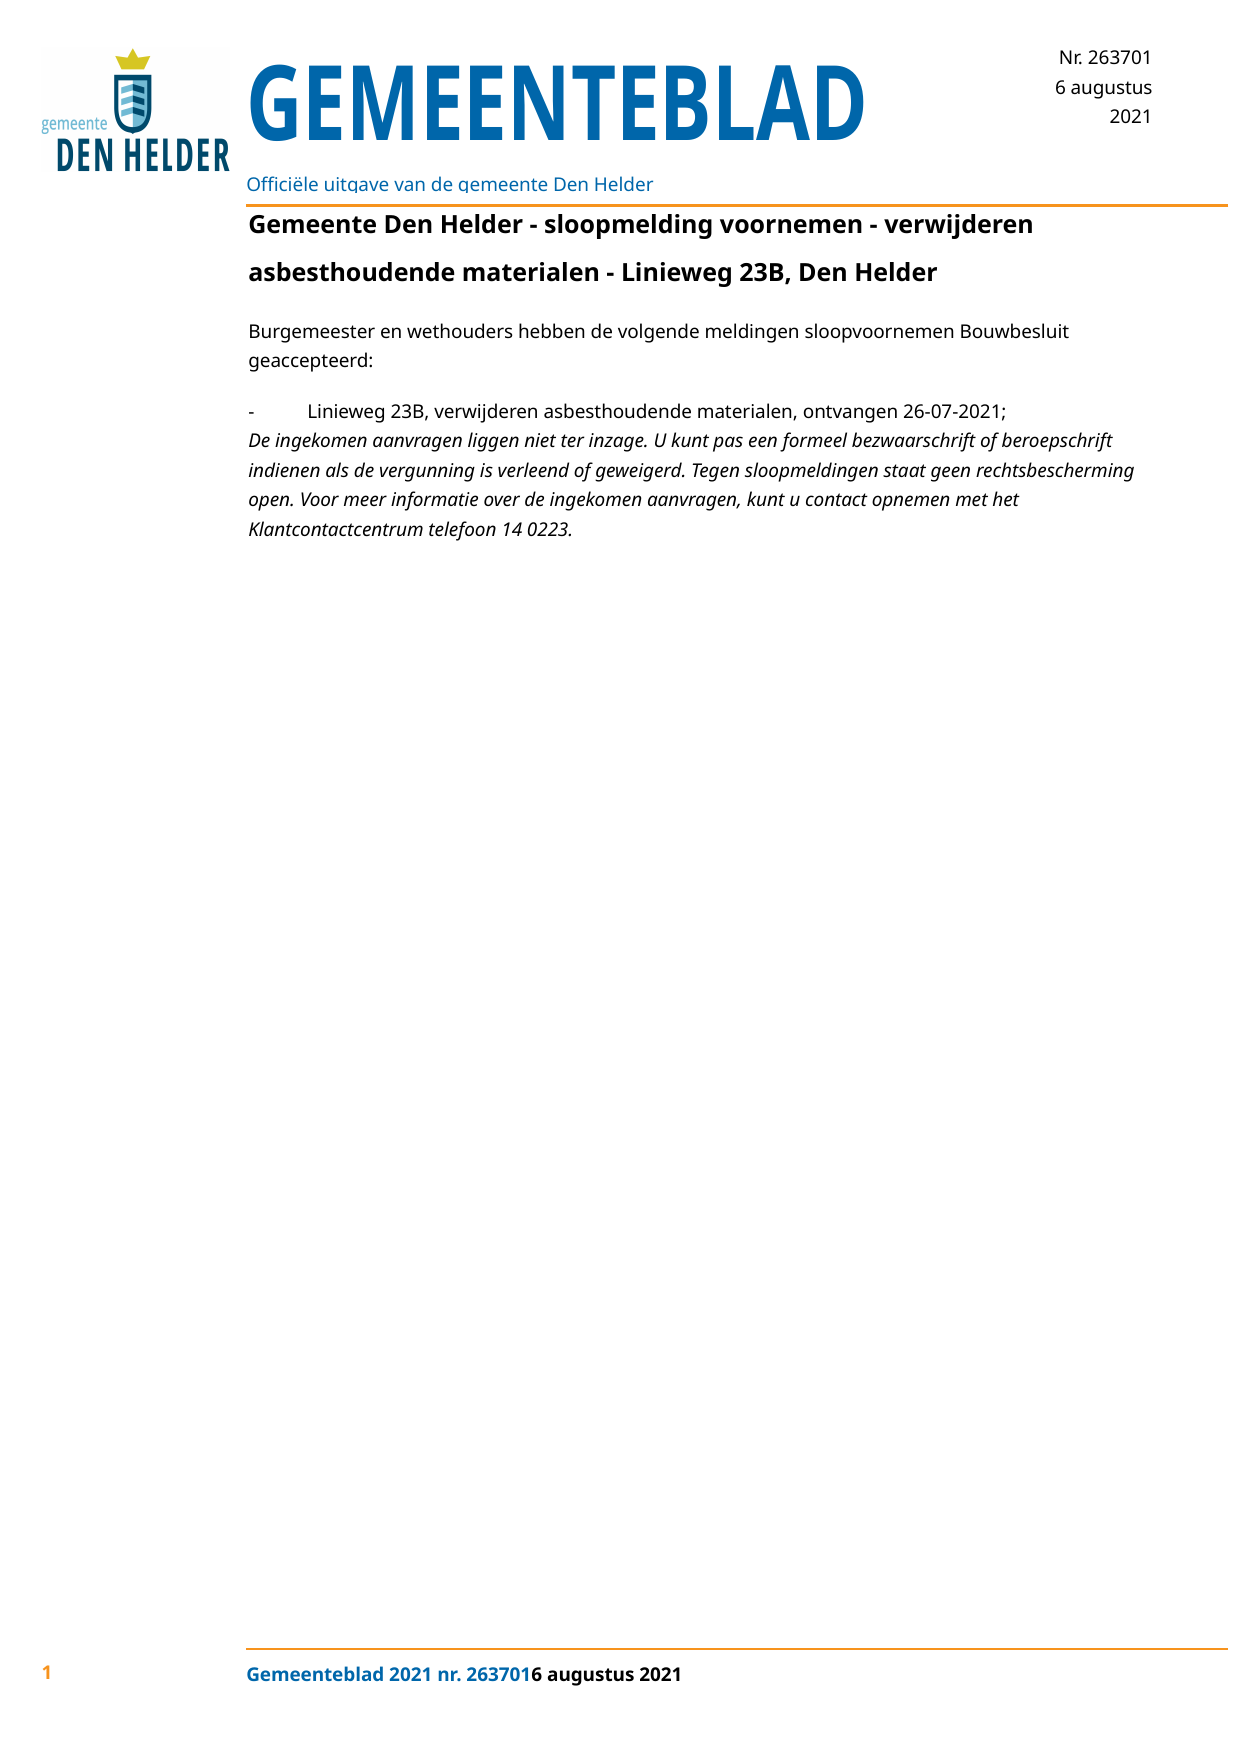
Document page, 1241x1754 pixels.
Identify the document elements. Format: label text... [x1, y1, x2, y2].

picture [130, 157, 135, 172]
picture [63, 144, 68, 165]
text De ingekomen aanvragen liggen niet ter inzage. U kunt pas een formeel bezwaarschrift of beroepschrift indienen als de vergunning is verleend of geweigerd. Tegen sloopmeldingen staat geen rechtsbescherming open. Voor meer informatie over de ingekomen aanvragen, kunt u contact opnemen met het Klantcontactcentrum telefoon 14 0223. [248, 427, 1152, 542]
list Linieweg 23B, verwijderen asbesthoudende materialen, ontvangen 26-07-2021; [248, 398, 1152, 424]
picture [41, 47, 231, 172]
picture [182, 144, 187, 165]
picture [220, 160, 224, 172]
picture [100, 154, 106, 172]
text Gemeente Den Helder - sloopmelding voornemen - verwijderen asbesthoudende materialen - Linieweg 23B, Den Helder [248, 207, 1152, 288]
text Burgemeester en wethouders hebben de volgende meldingen sloopvoornemen Bouwbesluit geaccepteerd: [248, 318, 1152, 373]
